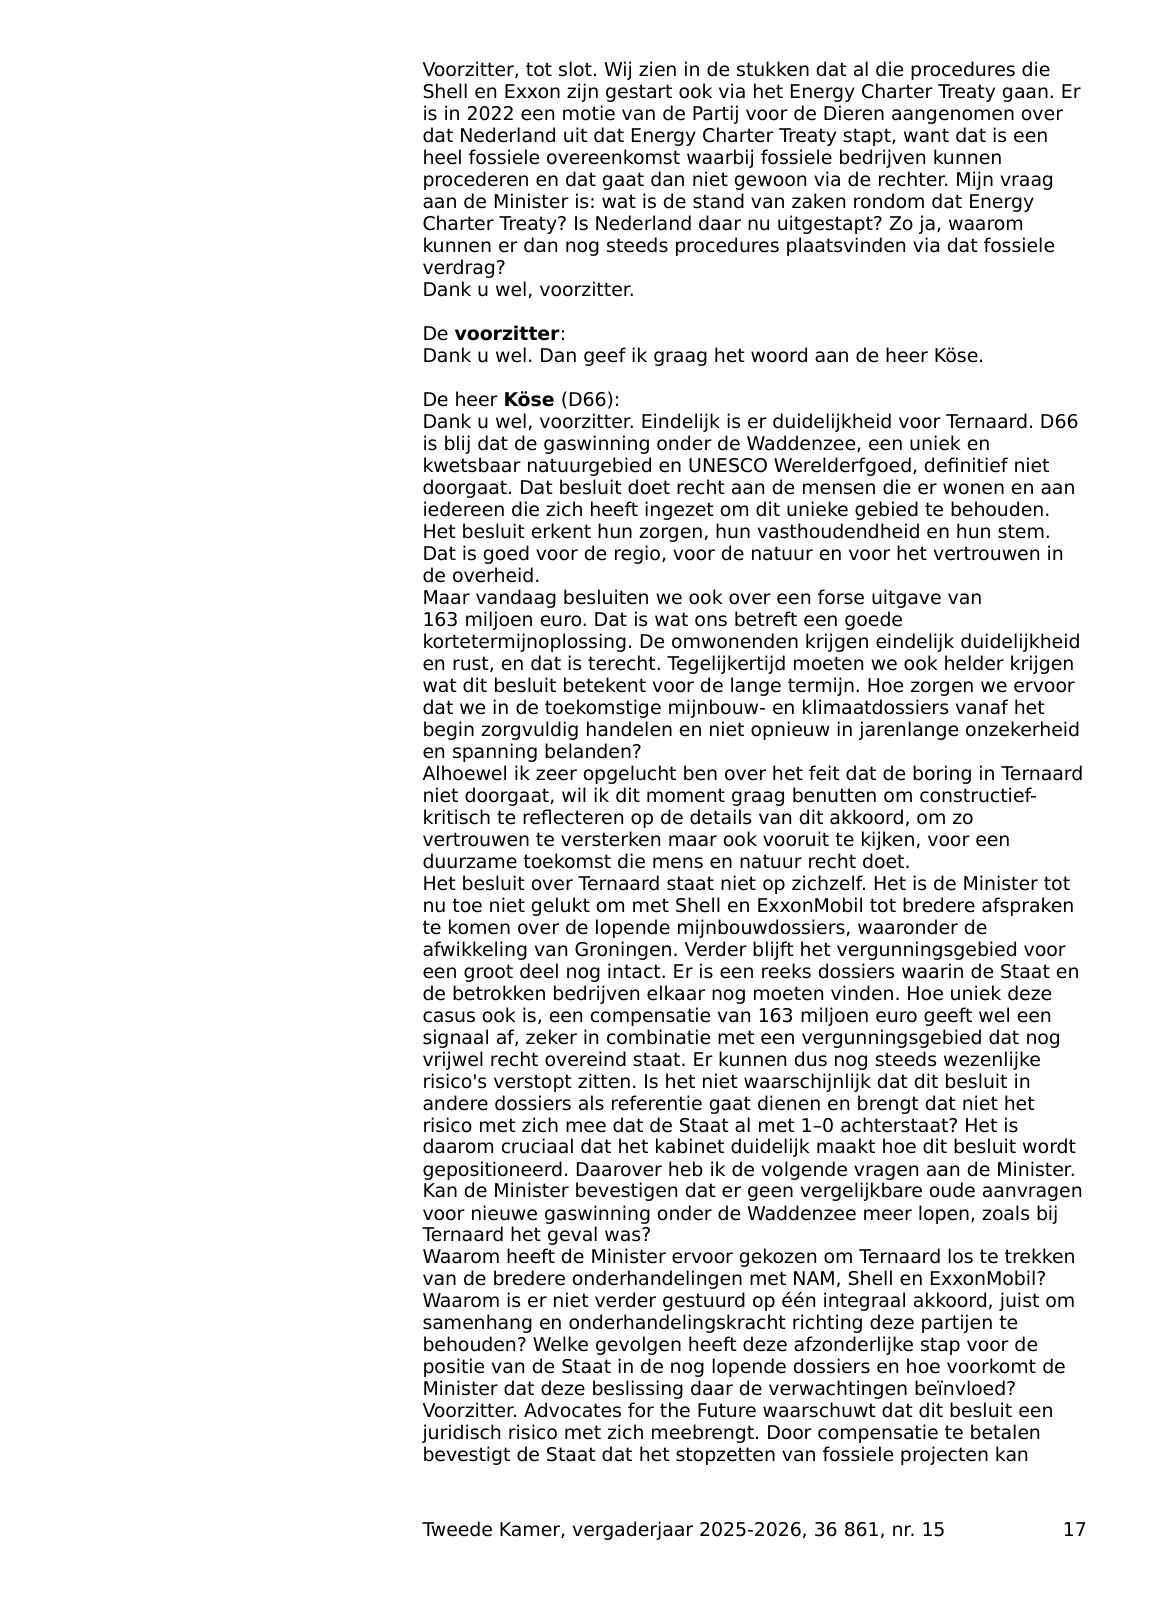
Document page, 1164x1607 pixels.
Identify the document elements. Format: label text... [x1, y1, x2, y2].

text De heer Köse (D66): [422, 389, 1087, 411]
text Dank u wel, voorzitter. Eindelijk is er duidelijkheid voor Ternaard. D66 is blij dat de gaswinning onder de Waddenzee, een uniek en kwetsbaar natuurgebied en UNESCO Werelderfgoed, definitief niet doorgaat. Dat besluit doet recht aan de mensen die er wonen en aan iedereen die zich heeft ingezet om dit unieke gebied te behouden. Het besluit erkent hun zorgen, hun vasthoudendheid en hun stem. Dat is goed voor de regio, voor de natuur en voor het vertrouwen in de overheid. [422, 411, 1087, 587]
text Dank u wel, voorzitter. [422, 279, 1087, 301]
text Waarom heeft de Minister ervoor gekozen om Ternaard los te trekken van de bredere onderhandelingen met NAM, Shell en ExxonMobil? Waarom is er niet verder gestuurd op één integraal akkoord, juist om samenhang en onderhandelingskracht richting deze partijen te behouden? Welke gevolgen heeft deze afzonderlijke stap voor de positie van de Staat in de nog lopende dossiers en hoe voorkomt de Minister dat deze beslissing daar de verwachtingen beïnvloed? [422, 1246, 1087, 1400]
text Voorzitter, tot slot. Wij zien in de stukken dat al die procedures die Shell en Exxon zijn gestart ook via het Energy Charter Treaty gaan. Er is in 2022 een motie van de Partij voor de Dieren aangenomen over dat Nederland uit dat Energy Charter Treaty stapt, want dat is een heel fossiele overeenkomst waarbij fossiele bedrijven kunnen procederen en dat gaat dan niet gewoon via de rechter. Mijn vraag aan de Minister is: wat is de stand van zaken rondom dat Energy Charter Treaty? Is Nederland daar nu uitgestapt? Zo ja, waarom kunnen er dan nog steeds procedures plaatsvinden via dat fossiele verdrag? [422, 59, 1087, 279]
text Het besluit over Ternaard staat niet op zichzelf. Het is de Minister tot nu toe niet gelukt om met Shell en ExxonMobil tot bredere afspraken te komen over de lopende mijnbouwdossiers, waaronder de afwikkeling van Groningen. Verder blijft het vergunningsgebied voor een groot deel nog intact. Er is een reeks dossiers waarin de Staat en de betrokken bedrijven elkaar nog moeten vinden. Hoe uniek deze casus ook is, een compensatie van 163 miljoen euro geeft wel een signaal af, zeker in combinatie met een vergunningsgebied dat nog vrijwel recht overeind staat. Er kunnen dus nog steeds wezenlijke risico's verstopt zitten. Is het niet waarschijnlijk dat dit besluit in andere dossiers als referentie gaat dienen en brengt dat niet het risico met zich mee dat de Staat al met 1–0 achterstaat? Het is daarom cruciaal dat het kabinet duidelijk maakt hoe dit besluit wordt gepositioneerd. Daarover heb ik de volgende vragen aan de Minister. [422, 873, 1087, 1180]
text Kan de Minister bevestigen dat er geen vergelijkbare oude aanvragen voor nieuwe gaswinning onder de Waddenzee meer lopen, zoals bij Ternaard het geval was? [422, 1180, 1087, 1246]
text Voorzitter. Advocates for the Future waarschuwt dat dit besluit een juridisch risico met zich meebrengt. Door compensatie te betalen bevestigt de Staat dat het stopzetten van fossiele projecten kan [422, 1400, 1087, 1466]
text Maar vandaag besluiten we ook over een forse uitgave van 163 miljoen euro. Dat is wat ons betreft een goede kortetermijnoplossing. De omwonenden krijgen eindelijk duidelijkheid en rust, en dat is terecht. Tegelijkertijd moeten we ook helder krijgen wat dit besluit betekent voor de lange termijn. Hoe zorgen we ervoor dat we in de toekomstige mijnbouw- en klimaatdossiers vanaf het begin zorgvuldig handelen en niet opnieuw in jarenlange onzekerheid en spanning belanden? [422, 587, 1087, 763]
text De voorzitter: [422, 323, 1087, 345]
text Dank u wel. Dan geef ik graag het woord aan de heer Köse. [422, 345, 1087, 367]
text Alhoewel ik zeer opgelucht ben over het feit dat de boring in Ternaard niet doorgaat, wil ik dit moment graag benutten om constructief-kritisch te reflecteren op de details van dit akkoord, om zo vertrouwen te versterken maar ook vooruit te kijken, voor een duurzame toekomst die mens en natuur recht doet. [422, 763, 1087, 873]
